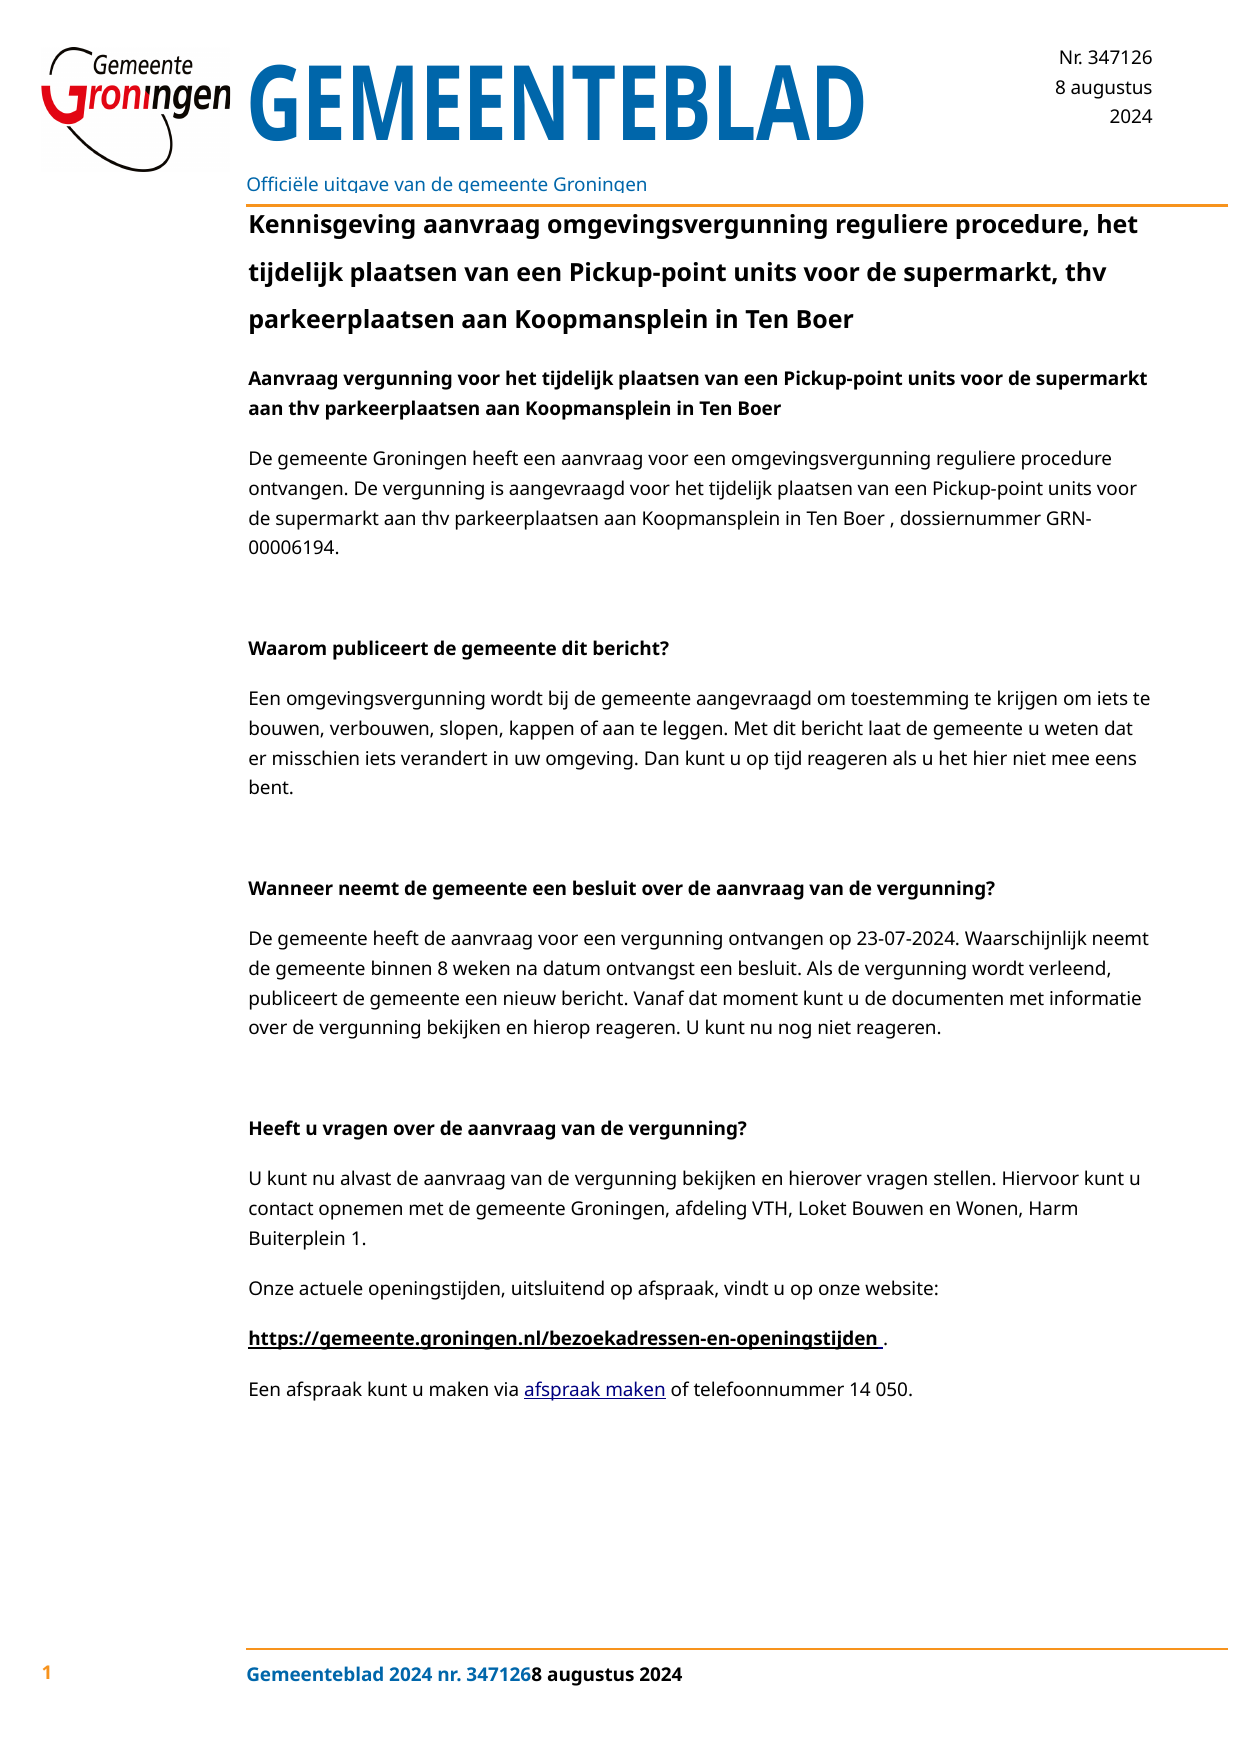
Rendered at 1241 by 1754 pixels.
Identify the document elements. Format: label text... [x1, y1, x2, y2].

text Een omgevingsvergunning wordt bij de gemeente aangevraagd om toestemming te krijgen om iets te bouwen, verbouwen, slopen, kappen of aan te leggen. Met dit bericht laat de gemeente u weten dat er misschien iets verandert in uw omgeving. Dan kunt u op tijd reageren als u het hier niet mee eens bent. [248, 686, 1152, 800]
text Heeft u vragen over de aanvraag van de vergunning? [248, 1115, 1152, 1141]
text De gemeente heeft de aanvraag voor een vergunning ontvangen op 23-07-2024. Waarschijnlijk neemt de gemeente binnen 8 weken na datum ontvangst een besluit. Als de vergunning wordt verleend, publiceert de gemeente een nieuw bericht. Vanaf dat moment kunt u de documenten met informatie over de vergunning bekijken en hierop reageren. U kunt nu nog niet reageren. [248, 926, 1152, 1040]
text U kunt nu alvast de aanvraag van de vergunning bekijken en hierover vragen stellen. Hiervoor kunt u contact opnemen met de gemeente Groningen, afdeling VTH, Loket Bouwen en Wonen, Harm Buiterplein 1. [248, 1166, 1152, 1250]
text Kennisgeving aanvraag omgevingsvergunning reguliere procedure, het tijdelijk plaatsen van een Pickup-point units voor de supermarkt, thv parkeerplaatsen aan Koopmansplein in Ten Boer [248, 207, 1152, 336]
text https://gemeente.groningen.nl/bezoekadressen-en-openingstijden . [248, 1326, 1152, 1351]
text De gemeente Groningen heeft een aanvraag voor een omgevingsvergunning reguliere procedure ontvangen. De vergunning is aangevraagd voor het tijdelijk plaatsen van een Pickup-point units voor de supermarkt aan thv parkeerplaatsen aan Koopmansplein in Ten Boer , dossiernummer GRN-00006194. [248, 446, 1152, 560]
text Een afspraak kunt u maken via afspraak maken of telefoonnummer 14 050. [248, 1376, 1152, 1402]
text Onze actuele openingstijden, uitsluitend op afspraak, vindt u op onze website: [248, 1275, 1152, 1301]
text Aanvraag vergunning voor het tijdelijk plaatsen van een Pickup-point units voor de supermarkt aan thv parkeerplaatsen aan Koopmansplein in Ten Boer [248, 366, 1152, 421]
text Wanneer neemt de gemeente een besluit over de aanvraag van de vergunning? [248, 875, 1152, 901]
text Waarom publiceert de gemeente dit bericht? [248, 635, 1152, 661]
picture [41, 47, 231, 172]
